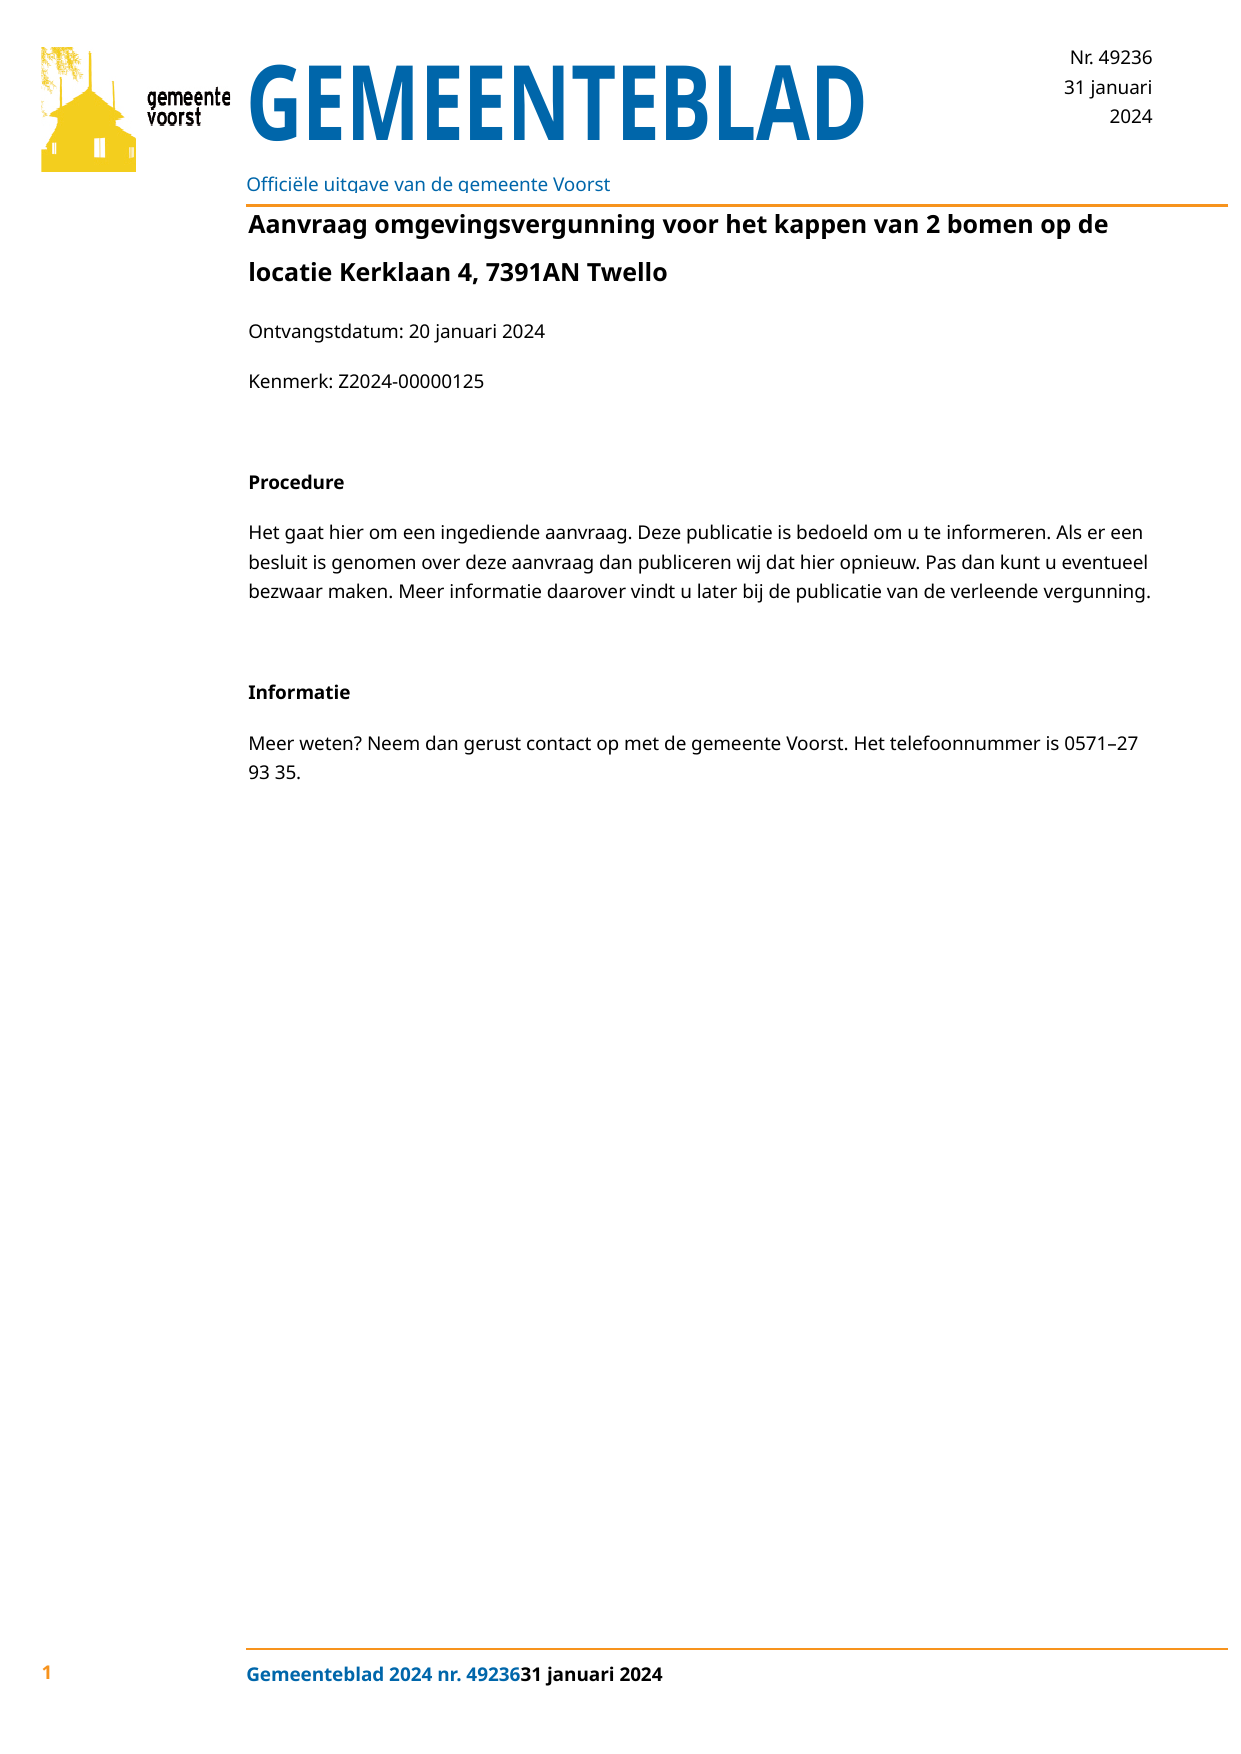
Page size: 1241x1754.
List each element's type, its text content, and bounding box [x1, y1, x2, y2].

text Informatie [248, 679, 1152, 705]
picture [41, 47, 231, 172]
text Kenmerk: Z2024-00000125 [248, 368, 1152, 394]
text Ontvangstdatum: 20 januari 2024 [248, 318, 1152, 344]
text Procedure [248, 469, 1152, 495]
text Aanvraag omgevingsvergunning voor het kappen van 2 bomen op de locatie Kerklaan 4, 7391AN Twello [248, 207, 1152, 288]
text Het gaat hier om een ingediende aanvraag. Deze publicatie is bedoeld om u te informeren. Als er een besluit is genomen over deze aanvraag dan publiceren wij dat hier opnieuw. Pas dan kunt u eventueel bezwaar maken. Meer informatie daarover vindt u later bij de publicatie van de verleende vergunning. [248, 519, 1152, 604]
text Meer weten? Neem dan gerust contact op met de gemeente Voorst. Het telefoonnummer is 0571–27 93 35. [248, 730, 1152, 785]
